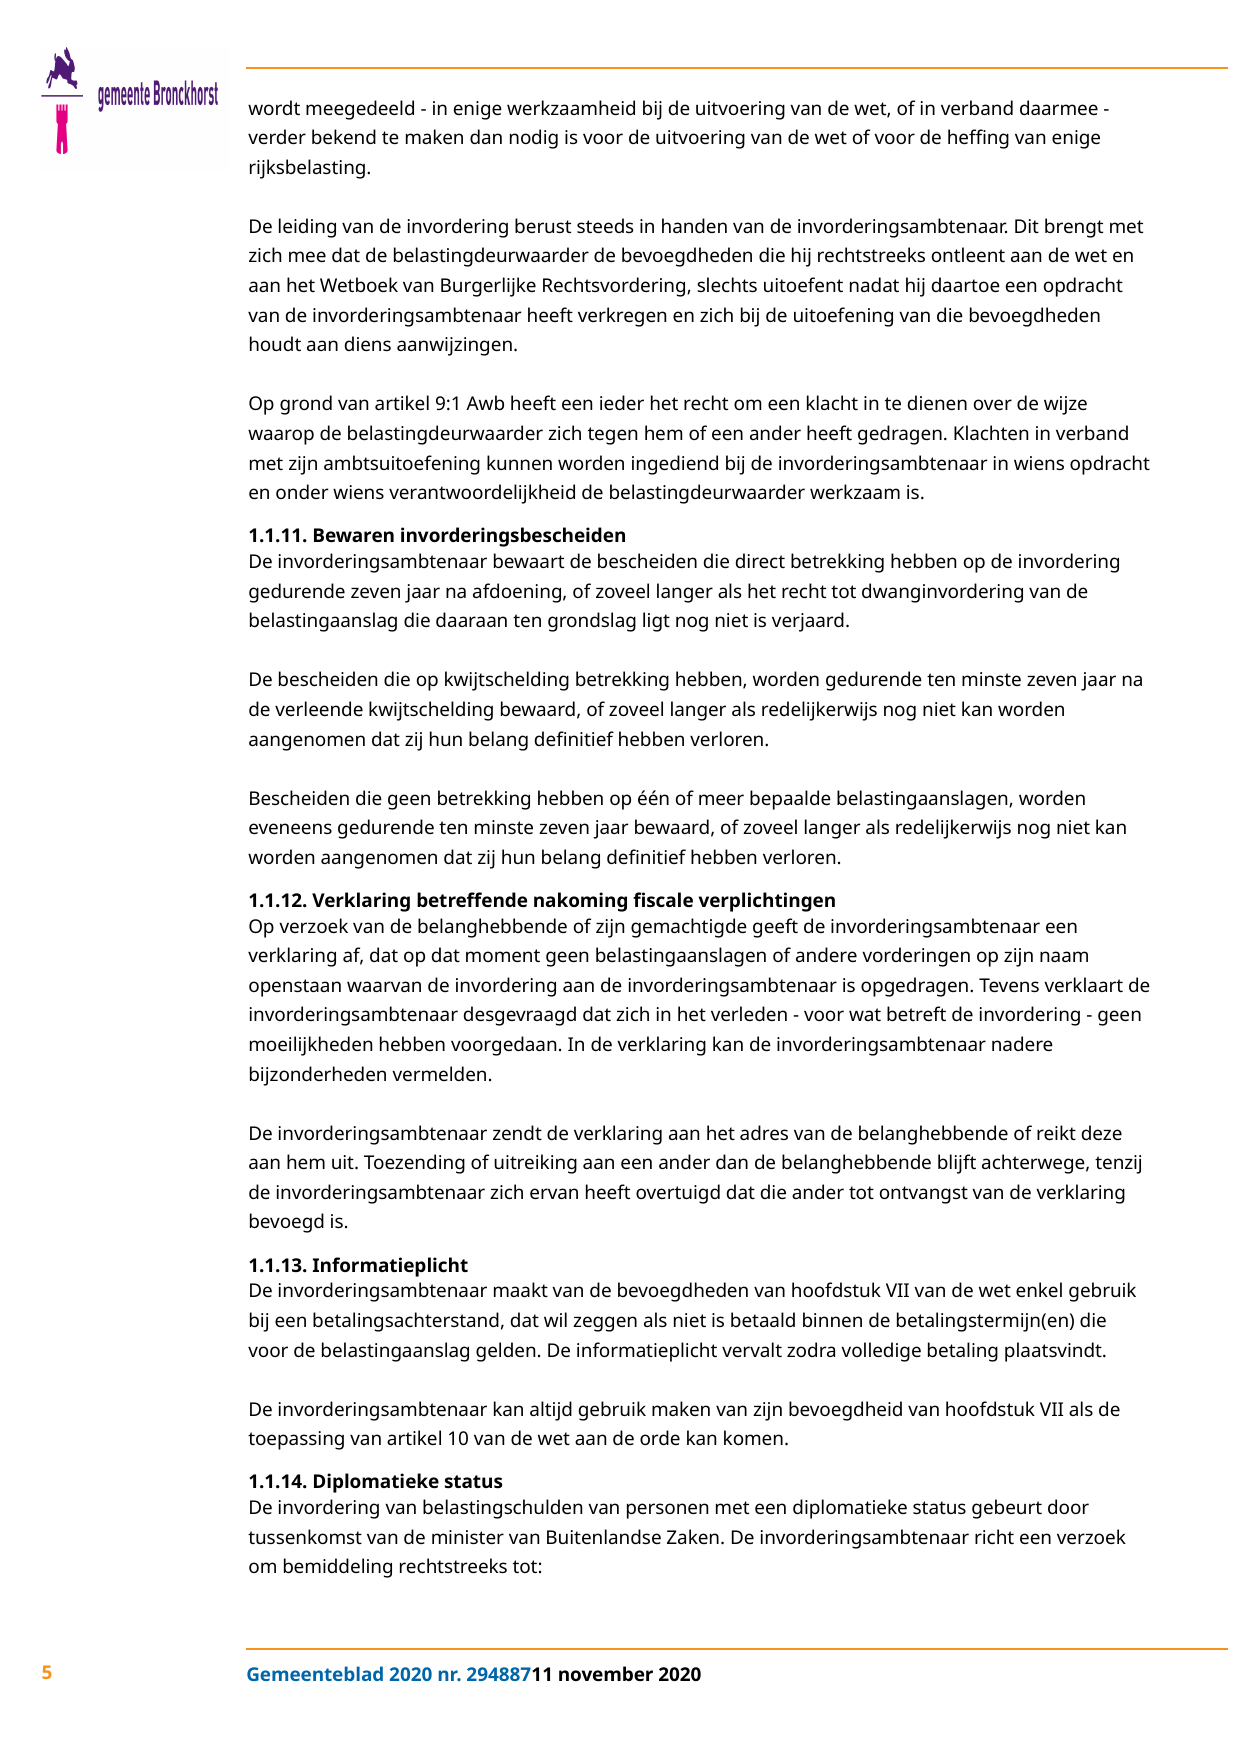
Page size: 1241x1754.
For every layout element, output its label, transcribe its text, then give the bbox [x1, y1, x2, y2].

text De invorderingsambtenaar kan altijd gebruik maken van zijn bevoegdheid van hoofdstuk VII als de toepassing van artikel 10 van de wet aan de orde kan komen. [248, 1396, 1152, 1451]
text De leiding van de invordering berust steeds in handen van de invorderingsambtenaar. Dit brengt met zich mee dat de belastingdeurwaarder de bevoegdheden die hij rechtstreeks ontleent aan de wet en aan het Wetboek van Burgerlijke Rechtsvordering, slechts uitoefent nadat hij daartoe een opdracht van de invorderingsambtenaar heeft verkregen en zich bij de uitoefening van die bevoegdheden houdt aan diens aanwijzingen. [248, 213, 1152, 357]
text Bescheiden die geen betrekking hebben op één of meer bepaalde belastingaanslagen, worden eveneens gedurende ten minste zeven jaar bewaard, of zoveel langer als redelijkerwijs nog niet kan worden aangenomen dat zij hun belang definitief hebben verloren. [248, 785, 1152, 870]
picture [41, 47, 231, 172]
text De invorderingsambtenaar zendt de verklaring aan het adres van de belanghebbende of reikt deze aan hem uit. Toezending of uitreiking aan een ander dan de belanghebbende blijft achterwege, tenzij de invorderingsambtenaar zich ervan heeft overtuigd dat die ander tot ontvangst van de verklaring bevoegd is. [248, 1120, 1152, 1234]
text 1.1.13. Informatieplicht [248, 1252, 1152, 1278]
text 1.1.11. Bewaren invorderingsbescheiden [248, 522, 1152, 548]
text De invordering van belastingschulden van personen met een diplomatieke status gebeurt door tussenkomst van de minister van Buitenlandse Zaken. De invorderingsambtenaar richt een verzoek om bemiddeling rechtstreeks tot: [248, 1494, 1152, 1579]
text wordt meegedeeld - in enige werkzaamheid bij de uitvoering van de wet, of in verband daarmee - verder bekend te maken dan nodig is voor de uitvoering van de wet of voor de heffing van enige rijksbelasting. [248, 95, 1152, 180]
text 1.1.14. Diplomatieke status [248, 1469, 1152, 1494]
text 1.1.12. Verklaring betreffende nakoming fiscale verplichtingen [248, 887, 1152, 913]
text De invorderingsambtenaar maakt van de bevoegdheden van hoofdstuk VII van de wet enkel gebruik bij een betalingsachterstand, dat wil zeggen als niet is betaald binnen de betalingstermijn(en) die voor de belastingaanslag gelden. De informatieplicht vervalt zodra volledige betaling plaatsvindt. [248, 1278, 1152, 1362]
text Op grond van artikel 9:1 Awb heeft een ieder het recht om een klacht in te dienen over de wijze waarop de belastingdeurwaarder zich tegen hem of een ander heeft gedragen. Klachten in verband met zijn ambtsuitoefening kunnen worden ingediend bij de invorderingsambtenaar in wiens opdracht en onder wiens verantwoordelijkheid de belastingdeurwaarder werkzaam is. [248, 391, 1152, 505]
text De invorderingsambtenaar bewaart de bescheiden die direct betrekking hebben op de invordering gedurende zeven jaar na afdoening, of zoveel langer als het recht tot dwanginvordering van de belastingaanslag die daaraan ten grondslag ligt nog niet is verjaard. [248, 548, 1152, 633]
text Op verzoek van de belanghebbende of zijn gemachtigde geeft de invorderingsambtenaar een verklaring af, dat op dat moment geen belastingaanslagen of andere vorderingen op zijn naam openstaan waarvan de invordering aan de invorderingsambtenaar is opgedragen. Tevens verklaart de invorderingsambtenaar desgevraagd dat zich in het verleden - voor wat betreft de invordering - geen moeilijkheden hebben voorgedaan. In de verklaring kan de invorderingsambtenaar nadere bijzonderheden vermelden. [248, 913, 1152, 1087]
text De bescheiden die op kwijtschelding betrekking hebben, worden gedurende ten minste zeven jaar na de verleende kwijtschelding bewaard, of zoveel langer als redelijkerwijs nog niet kan worden aangenomen dat zij hun belang definitief hebben verloren. [248, 667, 1152, 751]
